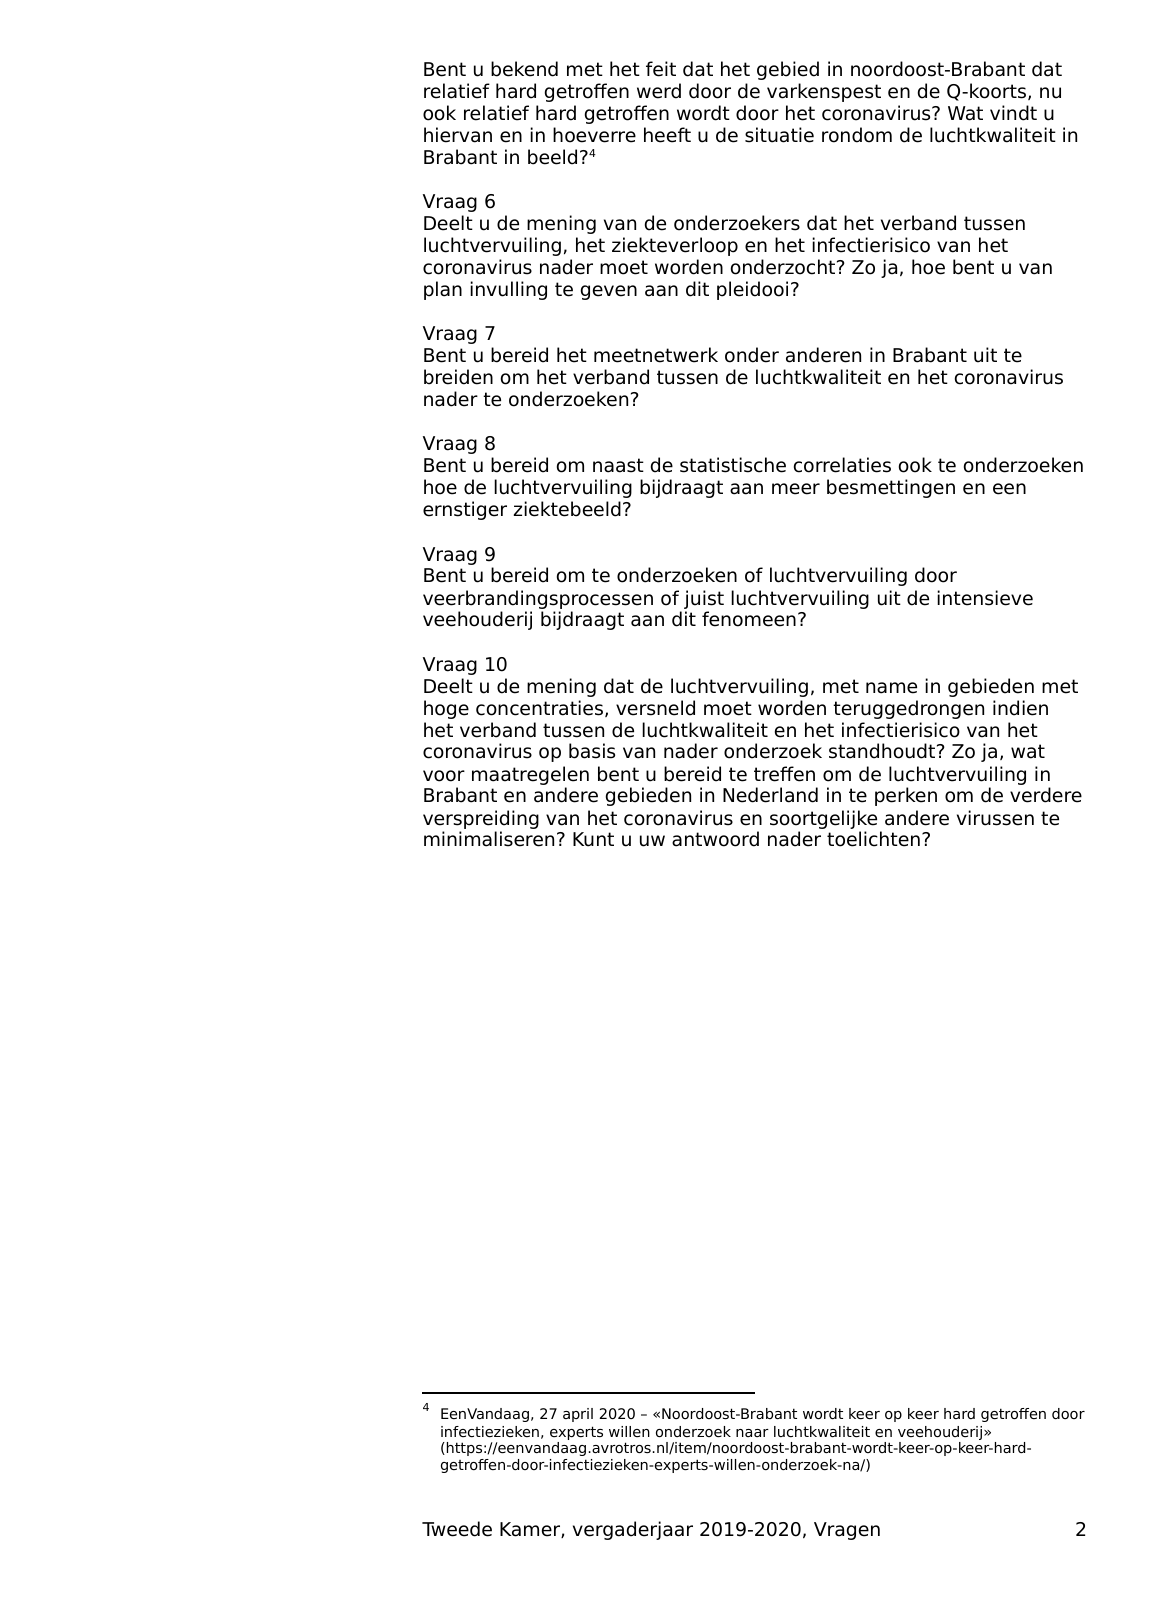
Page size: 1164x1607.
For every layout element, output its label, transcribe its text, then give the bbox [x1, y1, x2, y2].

text Vraag 10 [422, 653, 1087, 676]
text Bent u bereid om naast de statistische correlaties ook te onderzoeken hoe de luchtvervuiling bijdraagt aan meer besmettingen en een ernstiger ziektebeeld? [422, 455, 1087, 521]
text Deelt u de mening dat de luchtvervuiling, met name in gebieden met hoge concentraties, versneld moet worden teruggedrongen indien het verband tussen de luchtkwaliteit en het infectierisico van het coronavirus op basis van nader onderzoek standhoudt? Zo ja, wat voor maatregelen bent u bereid te treffen om de luchtvervuiling in Brabant en andere gebieden in Nederland in te perken om de verdere verspreiding van het coronavirus en soortgelijke andere virussen te minimaliseren? Kunt u uw antwoord nader toelichten? [422, 676, 1087, 851]
text Bent u bekend met het feit dat het gebied in noordoost-Brabant dat relatief hard getroffen werd door de varkenspest en de Q-koorts, nu ook relatief hard getroffen wordt door het coronavirus? Wat vindt u hiervan en in hoeverre heeft u de situatie rondom de luchtkwaliteit in Brabant in beeld? [422, 59, 1087, 169]
text Vraag 9 [422, 543, 1087, 565]
text EenVandaag, 27 april 2020 – «Noordoost-Brabant wordt keer op keer hard getroffen door infectiezieken, experts willen onderzoek naar luchtkwaliteit en veehouderij» (https://eenvandaag.avrotros.nl/item/noordoost-brabant-wordt-keer-op-keer-hard-getroffen-door-infectiezieken-experts-willen-onderzoek-na/) [422, 1402, 1087, 1474]
text Vraag 7 [422, 323, 1087, 345]
text Deelt u de mening van de onderzoekers dat het verband tussen luchtvervuiling, het ziekteverloop en het infectierisico van het coronavirus nader moet worden onderzocht? Zo ja, hoe bent u van plan invulling te geven aan dit pleidooi? [422, 213, 1087, 301]
text Bent u bereid om te onderzoeken of luchtvervuiling door veerbrandingsprocessen of juist luchtvervuiling uit de intensieve veehouderij bijdraagt aan dit fenomeen? [422, 565, 1087, 631]
text Bent u bereid het meetnetwerk onder anderen in Brabant uit te breiden om het verband tussen de luchtkwaliteit en het coronavirus nader te onderzoeken? [422, 345, 1087, 411]
text Vraag 8 [422, 433, 1087, 455]
text Vraag 6 [422, 191, 1087, 213]
